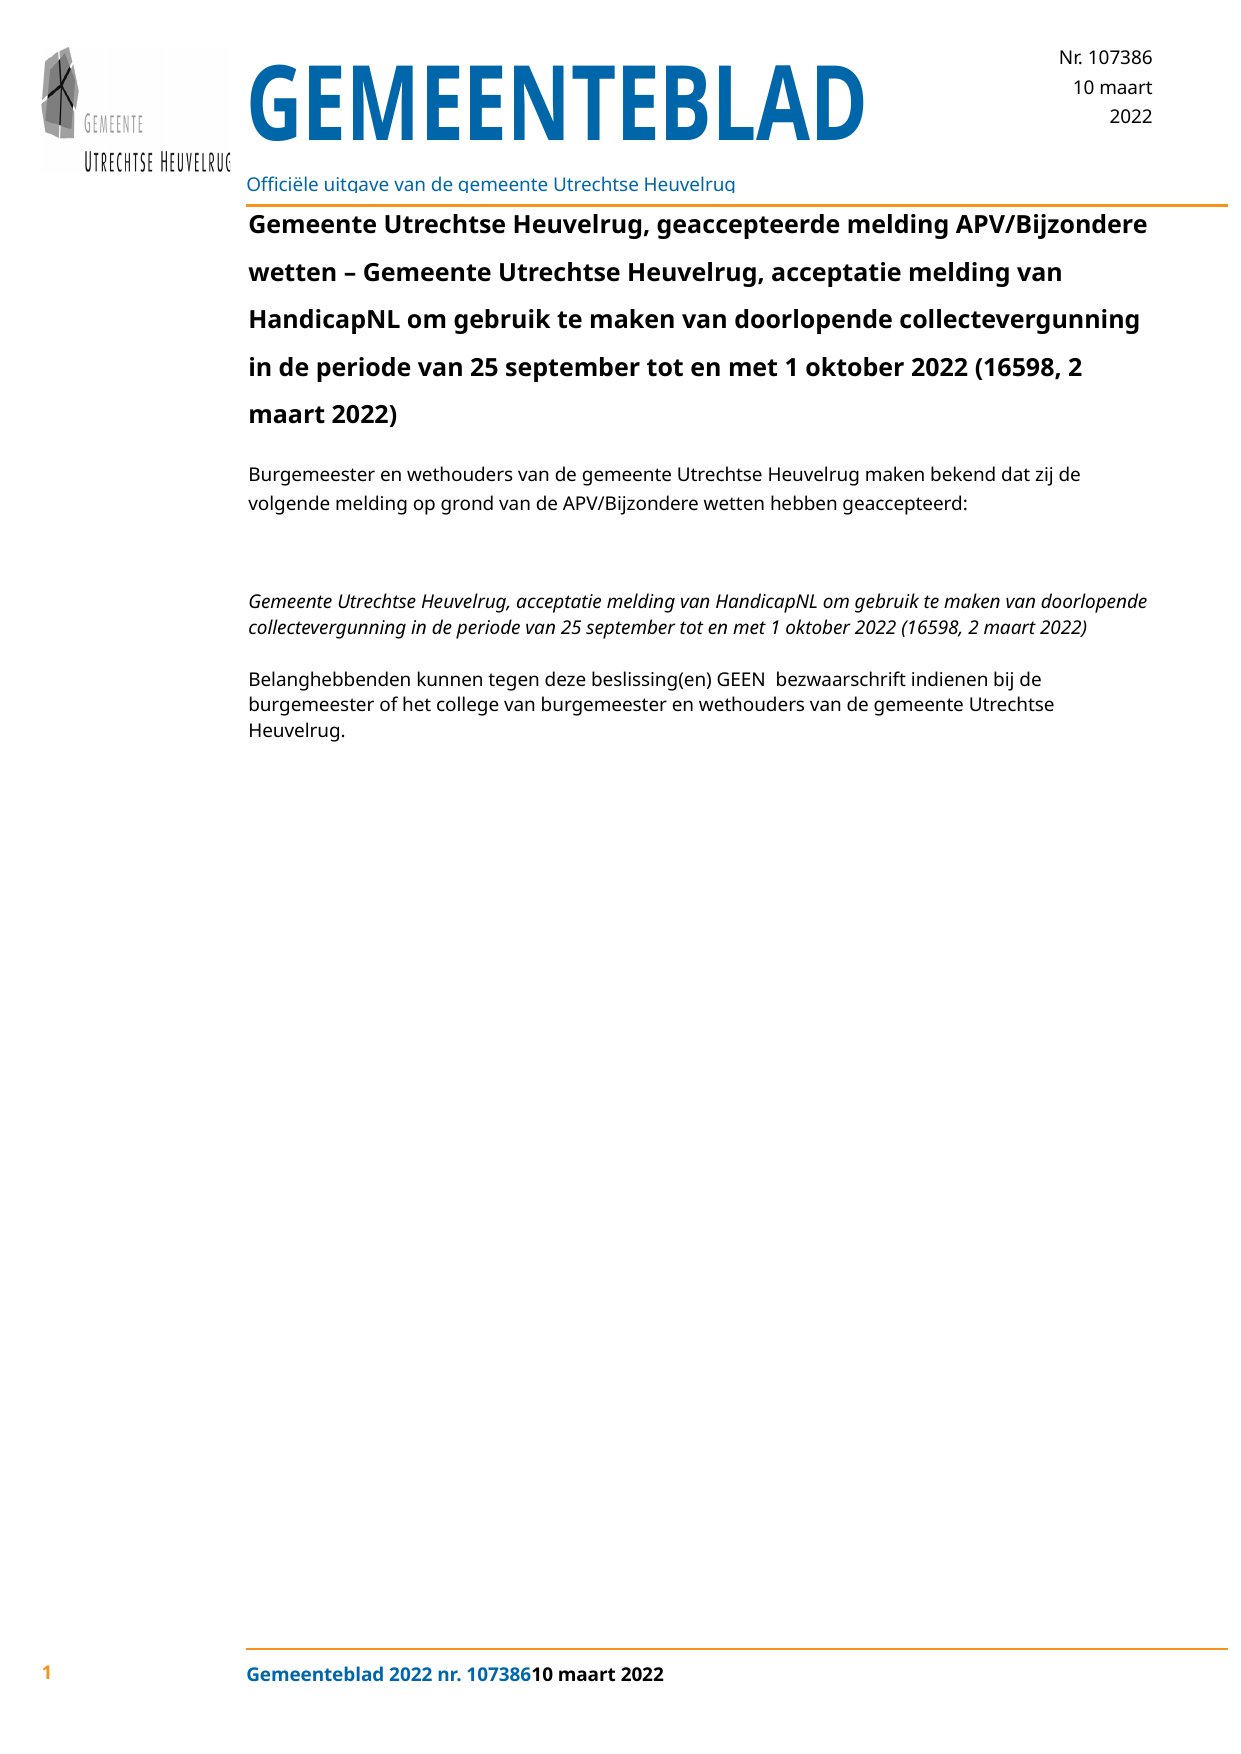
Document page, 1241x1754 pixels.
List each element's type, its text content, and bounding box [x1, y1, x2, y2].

text Belanghebbenden kunnen tegen deze beslissing(en) GEEN bezwaarschrift indienen bij de burgemeester of het college van burgemeester en wethouders van de gemeente Utrechtse Heuvelrug. [248, 666, 1152, 743]
text Gemeente Utrechtse Heuvelrug, geaccepteerde melding APV/Bijzondere wetten – Gemeente Utrechtse Heuvelrug, acceptatie melding van HandicapNL om gebruik te maken van doorlopende collectevergunning in de periode van 25 september tot en met 1 oktober 2022 (16598, 2 maart 2022) [248, 207, 1152, 431]
text Burgemeester en wethouders van de gemeente Utrechtse Heuvelrug maken bekend dat zij de volgende melding op grond van de APV/Bijzondere wetten hebben geaccepteerd: [248, 461, 1152, 516]
picture [41, 47, 231, 172]
text Gemeente Utrechtse Heuvelrug, acceptatie melding van HandicapNL om gebruik te maken van doorlopende collectevergunning in de periode van 25 september tot en met 1 oktober 2022 (16598, 2 maart 2022) [248, 588, 1152, 640]
